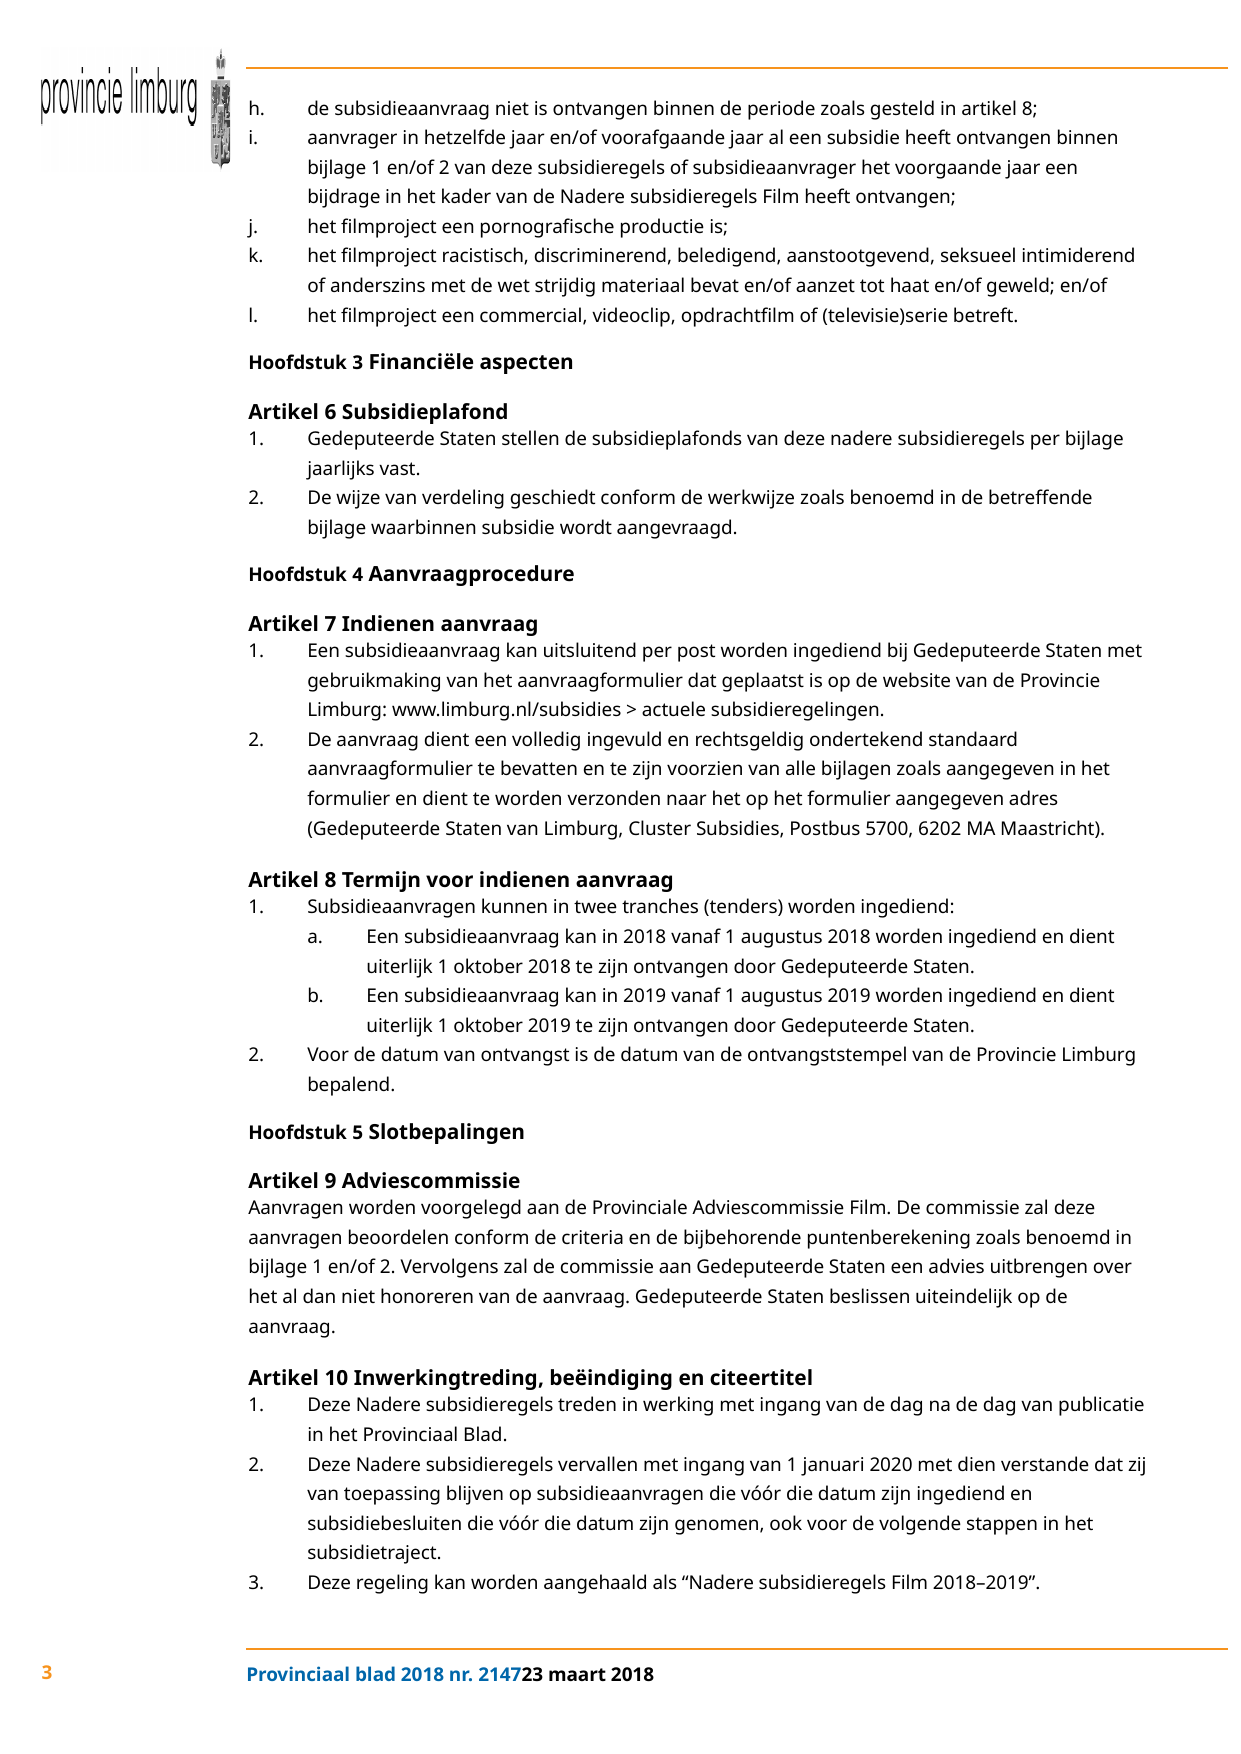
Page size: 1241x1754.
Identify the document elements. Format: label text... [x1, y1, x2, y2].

list Een subsidieaanvraag kan in 2019 vanaf 1 augustus 2019 worden ingediend en dient uiterlijk 1 oktober 2019 te zijn ontvangen door Gedeputeerde Staten. [307, 982, 1152, 1038]
picture [41, 47, 231, 172]
list het filmproject een commercial, videoclip, opdrachtfilm of (televisie)serie betreft. [248, 302, 1152, 328]
text Hoofdstuk 3 Financiële aspecten [248, 347, 1152, 376]
text Artikel 6 Subsidieplafond [248, 397, 1152, 425]
list Een subsidieaanvraag kan uitsluitend per post worden ingediend bij Gedeputeerde Staten met gebruikmaking van het aanvraagformulier dat geplaatst is op de website van de Provincie Limburg: www.limburg.nl/subsidies > actuele subsidieregelingen. [248, 637, 1152, 722]
text Artikel 9 Adviescommissie [248, 1166, 1152, 1194]
list Deze Nadere subsidieregels treden in werking met ingang van de dag na de dag van publicatie in het Provinciaal Blad. [248, 1392, 1152, 1447]
list Voor de datum van ontvangst is de datum van de ontvangststempel van de Provincie Limburg bepalend. [248, 1042, 1152, 1097]
text Hoofdstuk 4 Aanvraagprocedure [248, 559, 1152, 588]
text Artikel 8 Termijn voor indienen aanvraag [248, 865, 1152, 894]
list aanvrager in hetzelfde jaar en/of voorafgaande jaar al een subsidie heeft ontvangen binnen bijlage 1 en/of 2 van deze subsidieregels of subsidieaanvrager het voorgaande jaar een bijdrage in het kader van de Nadere subsidieregels Film heeft ontvangen; [248, 124, 1152, 209]
text Artikel 7 Indienen aanvraag [248, 609, 1152, 637]
list De aanvraag dient een volledig ingevuld en rechtsgeldig ondertekend standaard aanvraagformulier te bevatten en te zijn voorzien van alle bijlagen zoals aangegeven in het formulier en dient te worden verzonden naar het op het formulier aangegeven adres (Gedeputeerde Staten van Limburg, Cluster Subsidies, Postbus 5700, 6202 MA Maastricht). [248, 726, 1152, 841]
list Deze Nadere subsidieregels vervallen met ingang van 1 januari 2020 met dien verstande dat zij van toepassing blijven op subsidieaanvragen die vóór die datum zijn ingediend en subsidiebesluiten die vóór die datum zijn genomen, ook voor de volgende stappen in het subsidietraject. [248, 1451, 1152, 1565]
list Deze regeling kan worden aangehaald als “Nadere subsidieregels Film 2018–2019”. [248, 1569, 1152, 1595]
list Een subsidieaanvraag kan in 2018 vanaf 1 augustus 2018 worden ingediend en dient uiterlijk 1 oktober 2018 te zijn ontvangen door Gedeputeerde Staten. [307, 923, 1152, 978]
text Hoofdstuk 5 Slotbepalingen [248, 1117, 1152, 1145]
list het filmproject racistisch, discriminerend, beledigend, aanstootgevend, seksueel intimiderend of anderszins met de wet strijdig materiaal bevat en/of aanzet tot haat en/of geweld; en/of [248, 243, 1152, 298]
text Artikel 10 Inwerkingtreding, beëindiging en citeertitel [248, 1363, 1152, 1392]
list de subsidieaanvraag niet is ontvangen binnen de periode zoals gesteld in artikel 8; [248, 95, 1152, 121]
list Subsidieaanvragen kunnen in twee tranches (tenders) worden ingediend: [248, 894, 1152, 919]
list De wijze van verdeling geschiedt conform de werkwijze zoals benoemd in de betreffende bijlage waarbinnen subsidie wordt aangevraagd. [248, 484, 1152, 540]
text Aanvragen worden voorgelegd aan de Provinciale Adviescommissie Film. De commissie zal deze aanvragen beoordelen conform de criteria en de bijbehorende puntenberekening zoals benoemd in bijlage 1 en/of 2. Vervolgens zal de commissie aan Gedeputeerde Staten een advies uitbrengen over het al dan niet honoreren van de aanvraag. Gedeputeerde Staten beslissen uiteindelijk op de aanvraag. [248, 1194, 1152, 1338]
list het filmproject een pornografische productie is; [248, 213, 1152, 239]
list Gedeputeerde Staten stellen de subsidieplafonds van deze nadere subsidieregels per bijlage jaarlijks vast. [248, 425, 1152, 481]
